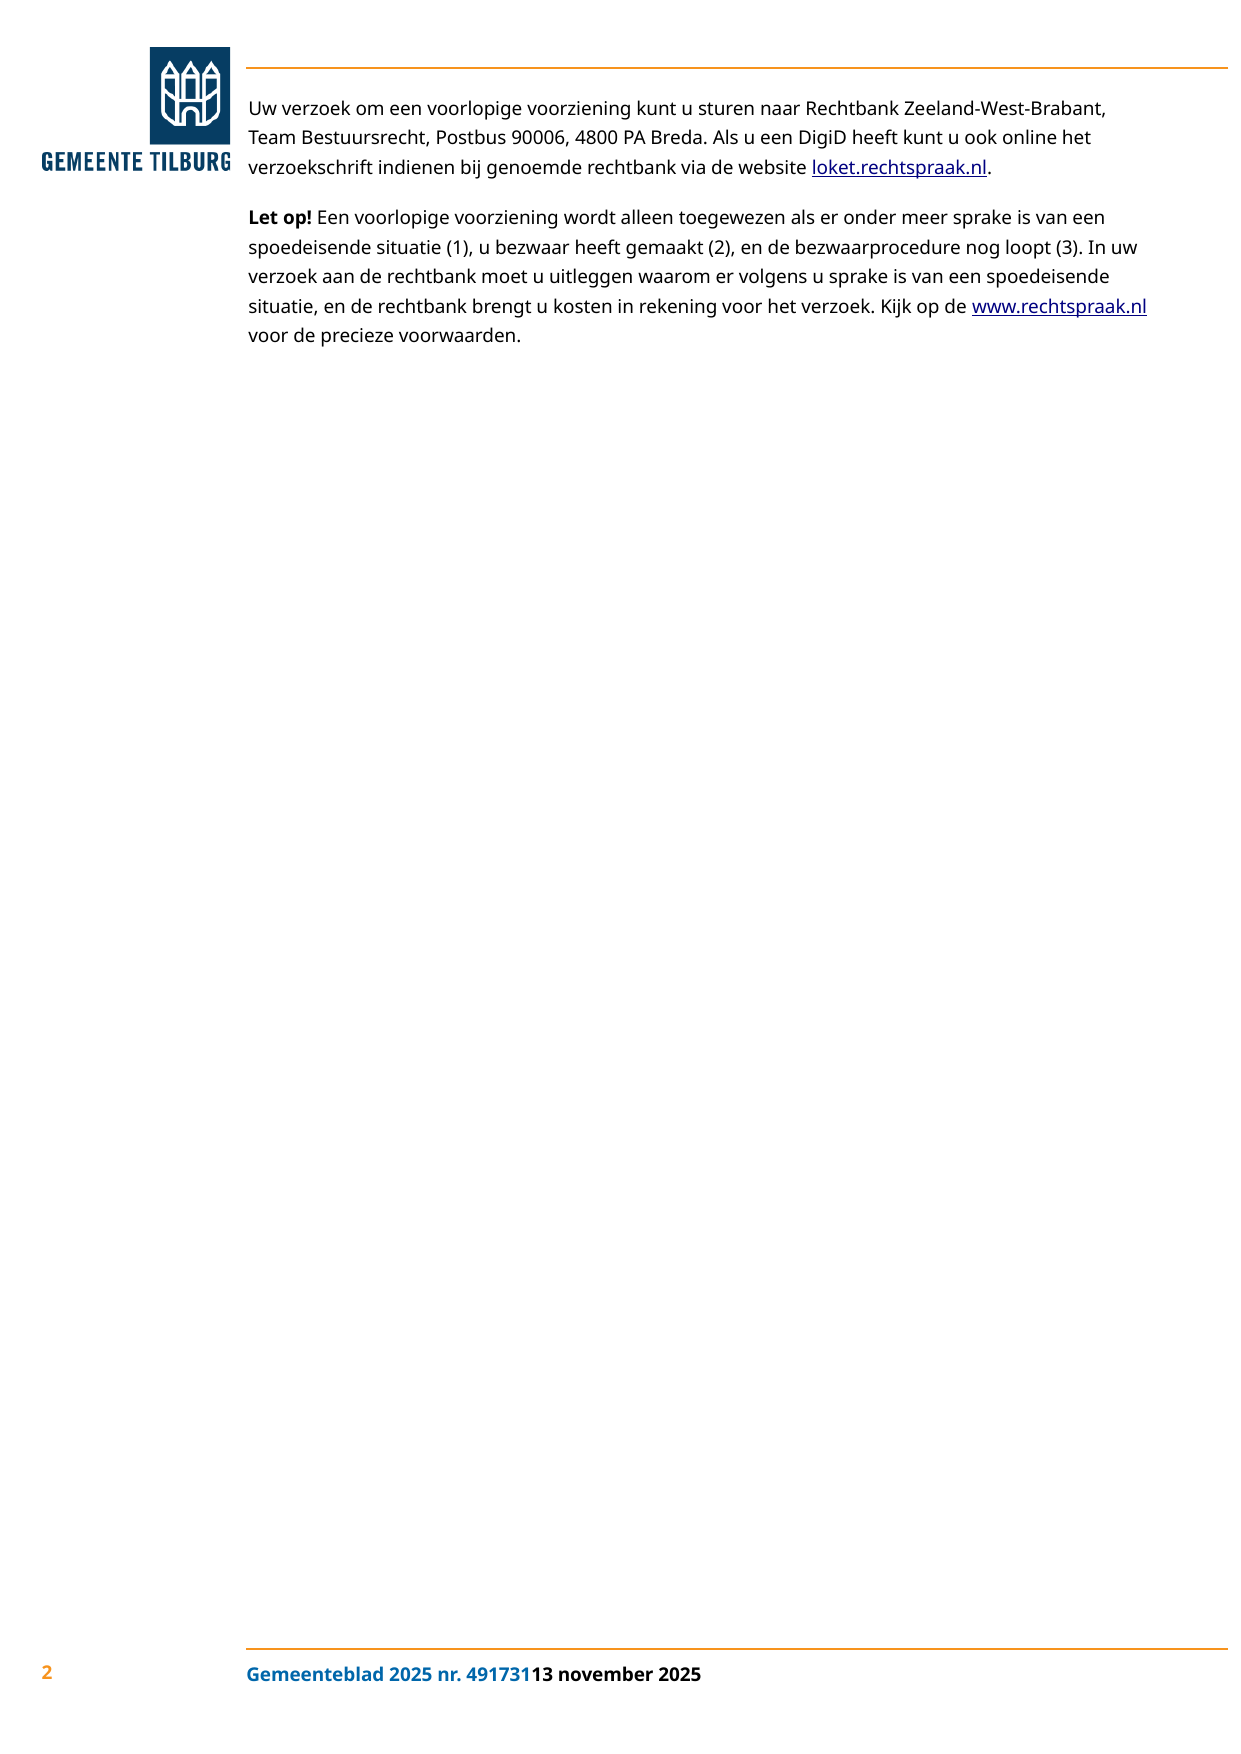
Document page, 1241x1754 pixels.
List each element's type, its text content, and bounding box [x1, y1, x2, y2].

picture [41, 47, 231, 172]
text Uw verzoek om een voorlopige voorziening kunt u sturen naar Rechtbank Zeeland-West-Brabant, Team Bestuursrecht, Postbus 90006, 4800 PA Breda. Als u een DigiD heeft kunt u ook online het verzoekschrift indienen bij genoemde rechtbank via de website loket.rechtspraak.nl. [248, 95, 1152, 180]
text Let op! Een voorlopige voorziening wordt alleen toegewezen als er onder meer sprake is van een spoedeisende situatie (1), u bezwaar heeft gemaakt (2), en de bezwaarprocedure nog loopt (3). In uw verzoek aan de rechtbank moet u uitleggen waarom er volgens u sprake is van een spoedeisende situatie, en de rechtbank brengt u kosten in rekening voor het verzoek. Kijk op de www.rechtspraak.nl voor de precieze voorwaarden. [248, 204, 1152, 348]
